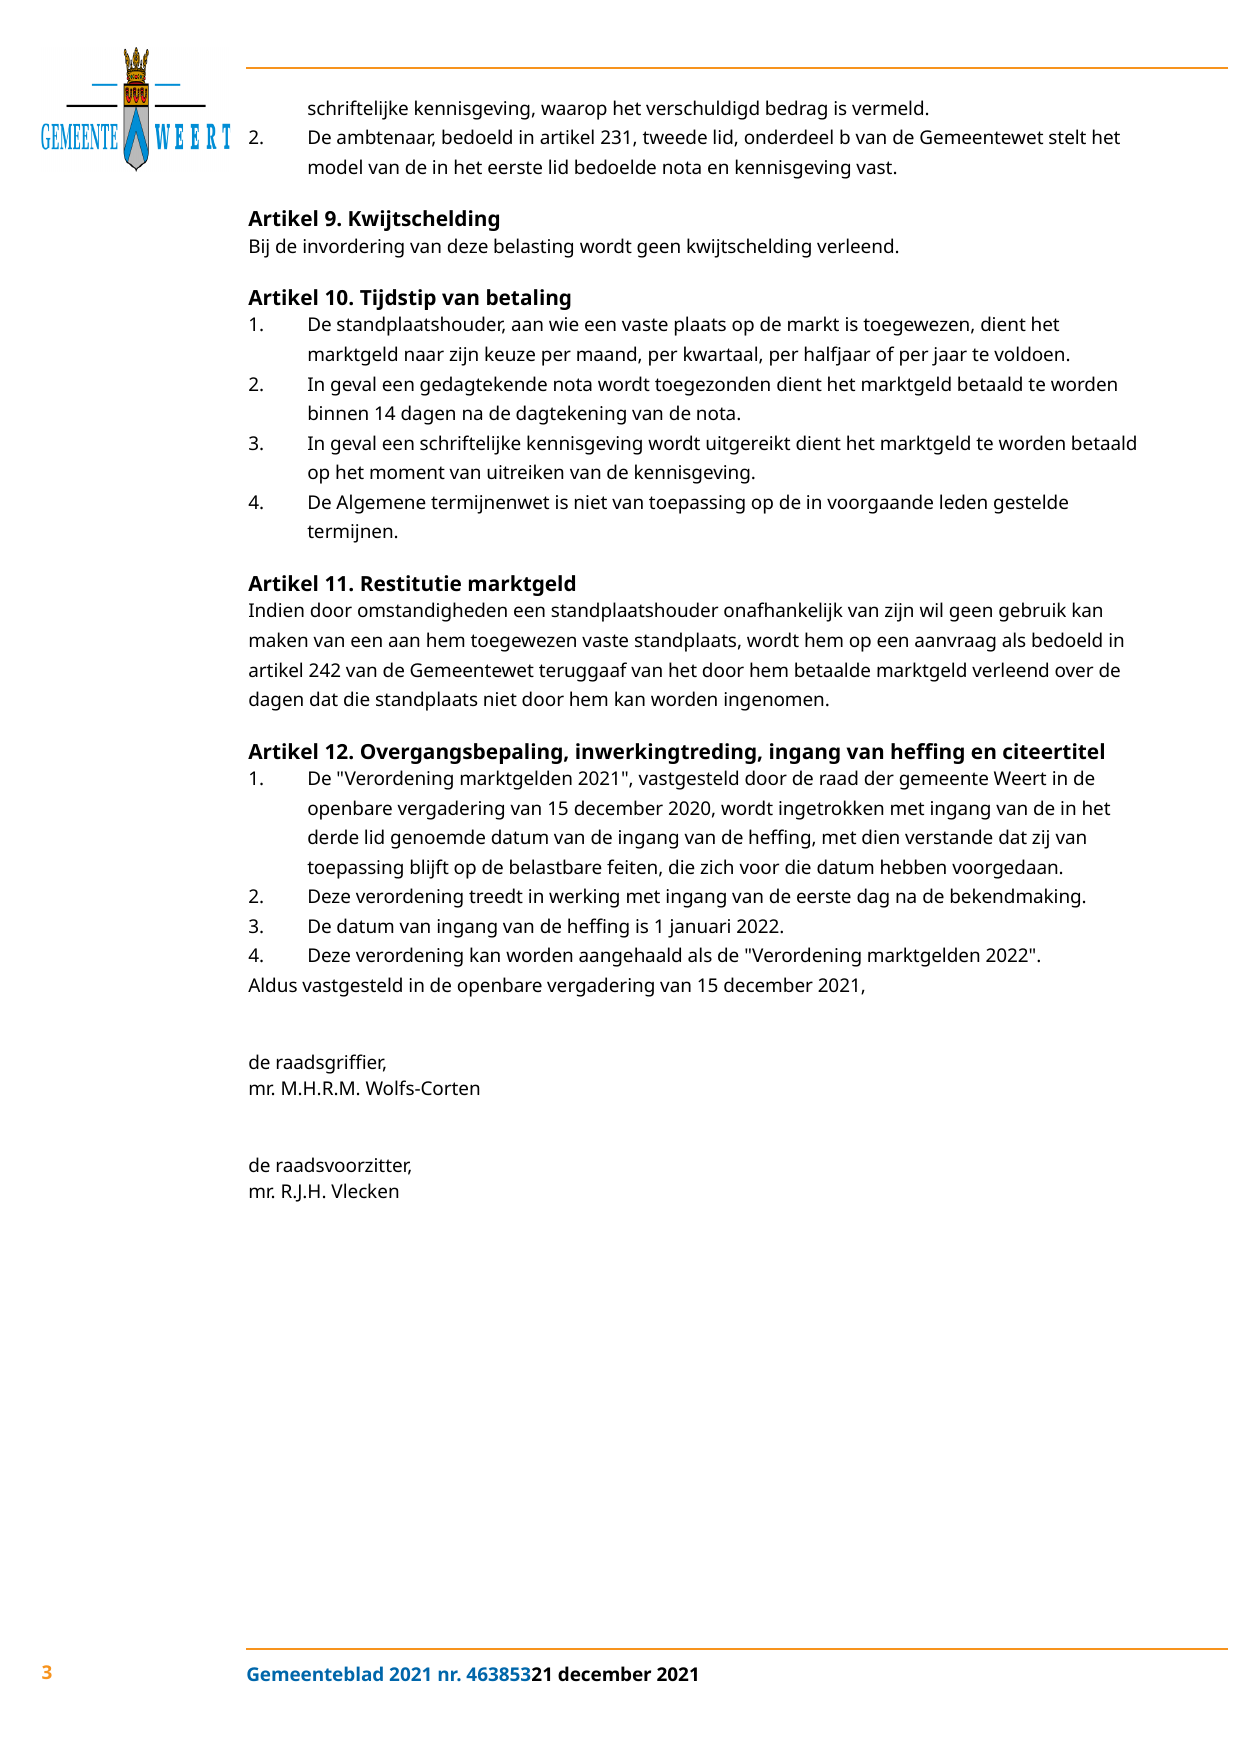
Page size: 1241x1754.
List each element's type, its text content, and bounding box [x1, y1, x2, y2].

text Indien door omstandigheden een standplaatshouder onafhankelijk van zijn wil geen gebruik kan maken van een aan hem toegewezen vaste standplaats, wordt hem op een aanvraag als bedoeld in artikel 242 van de Gemeentewet teruggaaf van het door hem betaalde marktgeld verleend over de dagen dat die standplaats niet door hem kan worden ingenomen. [248, 598, 1152, 712]
text Aldus vastgesteld in de openbare vergadering van 15 december 2021, [248, 972, 1152, 998]
list Deze verordening treedt in werking met ingang van de eerste dag na de bekendmaking. [248, 883, 1152, 909]
list De standplaatshouder, aan wie een vaste plaats op de markt is toegewezen, dient het marktgeld naar zijn keuze per maand, per kwartaal, per halfjaar of per jaar te voldoen. [248, 312, 1152, 367]
list De datum van ingang van de heffing is 1 januari 2022. [248, 913, 1152, 939]
text mr. R.J.H. Vlecken [248, 1178, 1152, 1204]
list De Algemene termijnenwet is niet van toepassing op de in voorgaande leden gestelde termijnen. [248, 489, 1152, 544]
list De "Verordening marktgelden 2021", vastgesteld door de raad der gemeente Weert in de openbare vergadering van 15 december 2020, wordt ingetrokken met ingang van de in het derde lid genoemde datum van de ingang van de heffing, met dien verstande dat zij van toepassing blijft op de belastbare feiten, die zich voor die datum hebben voorgedaan. [248, 765, 1152, 880]
picture [41, 47, 231, 172]
list In geval een gedagtekende nota wordt toegezonden dient het marktgeld betaald te worden binnen 14 dagen na de dagtekening van de nota. [248, 371, 1152, 426]
text mr. M.H.R.M. Wolfs-Corten [248, 1075, 1152, 1101]
list Deze verordening kan worden aangehaald als de "Verordening marktgelden 2022". [248, 943, 1152, 968]
text Artikel 9. Kwijtschelding [248, 204, 1152, 233]
text Bij de invordering van deze belasting wordt geen kwijtschelding verleend. [248, 233, 1152, 258]
list In geval een schriftelijke kennisgeving wordt uitgereikt dient het marktgeld te worden betaald op het moment van uitreiken van de kennisgeving. [248, 430, 1152, 485]
text Artikel 11. Restitutie marktgeld [248, 569, 1152, 598]
text de raadsvoorzitter, [248, 1152, 1152, 1178]
text Artikel 10. Tijdstip van betaling [248, 283, 1152, 312]
text Artikel 12. Overgangsbepaling, inwerkingtreding, ingang van heffing en citeertitel [248, 737, 1152, 765]
list De ambtenaar, bedoeld in artikel 231, tweede lid, onderdeel b van de Gemeentewet stelt het model van de in het eerste lid bedoelde nota en kennisgeving vast. [248, 124, 1152, 180]
text de raadsgriffier, [248, 1049, 1152, 1075]
list schriftelijke kennisgeving, waarop het verschuldigd bedrag is vermeld. [248, 95, 1152, 121]
